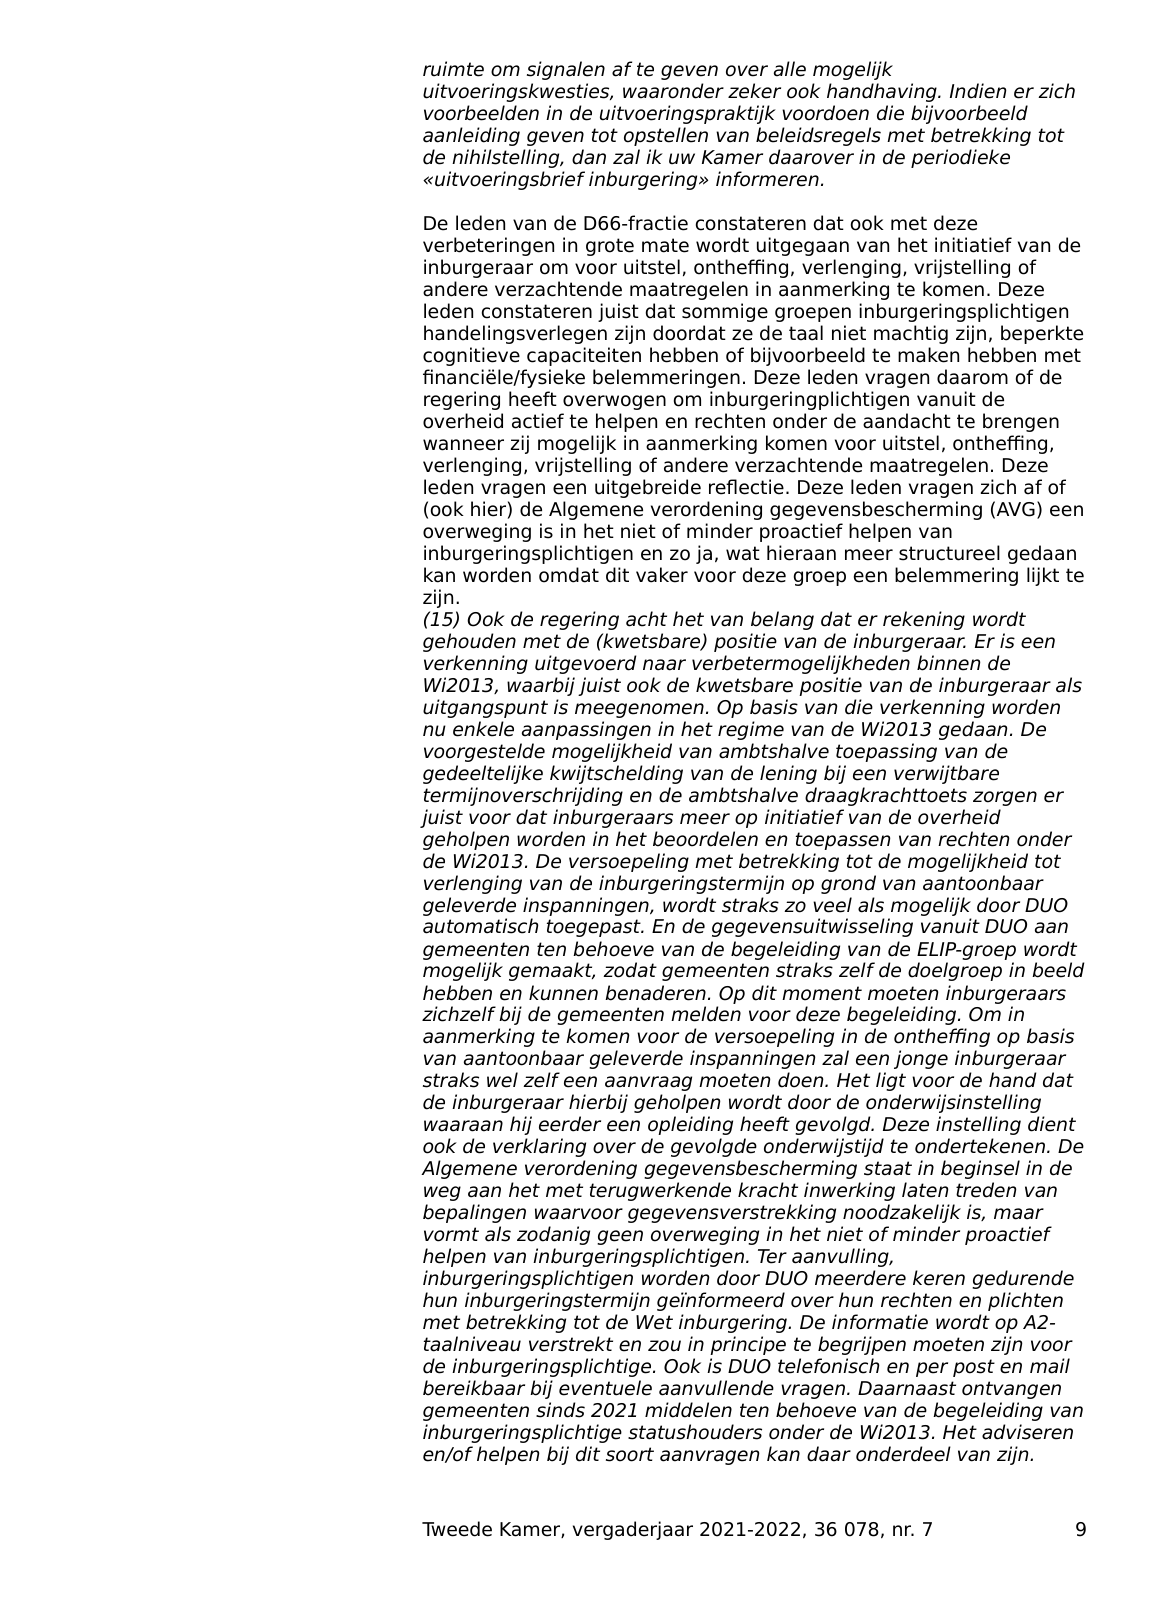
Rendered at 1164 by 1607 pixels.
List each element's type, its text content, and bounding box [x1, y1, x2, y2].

text De leden van de D66-fractie constateren dat ook met deze verbeteringen in grote mate wordt uitgegaan van het initiatief van de inburgeraar om voor uitstel, ontheffing, verlenging, vrijstelling of andere verzachtende maatregelen in aanmerking te komen. Deze leden constateren juist dat sommige groepen inburgeringsplichtigen handelingsverlegen zijn doordat ze de taal niet machtig zijn, beperkte cognitieve capaciteiten hebben of bijvoorbeeld te maken hebben met financiële/fysieke belemmeringen. Deze leden vragen daarom of de regering heeft overwogen om inburgeringplichtigen vanuit de overheid actief te helpen en rechten onder de aandacht te brengen wanneer zij mogelijk in aanmerking komen voor uitstel, ontheffing, verlenging, vrijstelling of andere verzachtende maatregelen. Deze leden vragen een uitgebreide reflectie. Deze leden vragen zich af of (ook hier) de Algemene verordening gegevensbescherming (AVG) een overweging is in het niet of minder proactief helpen van inburgeringsplichtigen en zo ja, wat hieraan meer structureel gedaan kan worden omdat dit vaker voor deze groep een belemmering lijkt te zijn. [422, 213, 1087, 609]
text ruimte om signalen af te geven over alle mogelijk uitvoeringskwesties, waaronder zeker ook handhaving. Indien er zich voorbeelden in de uitvoeringspraktijk voordoen die bijvoorbeeld aanleiding geven tot opstellen van beleidsregels met betrekking tot de nihilstelling, dan zal ik uw Kamer daarover in de periodieke «uitvoeringsbrief inburgering» informeren. [422, 59, 1087, 191]
text (15) Ook de regering acht het van belang dat er rekening wordt gehouden met de (kwetsbare) positie van de inburgeraar. Er is een verkenning uitgevoerd naar verbetermogelijkheden binnen de Wi2013, waarbij juist ook de kwetsbare positie van de inburgeraar als uitgangspunt is meegenomen. Op basis van die verkenning worden nu enkele aanpassingen in het regime van de Wi2013 gedaan. De voorgestelde mogelijkheid van ambtshalve toepassing van de gedeeltelijke kwijtschelding van de lening bij een verwijtbare termijnoverschrijding en de ambtshalve draagkrachttoets zorgen er juist voor dat inburgeraars meer op initiatief van de overheid geholpen worden in het beoordelen en toepassen van rechten onder de Wi2013. De versoepeling met betrekking tot de mogelijkheid tot verlenging van de inburgeringstermijn op grond van aantoonbaar geleverde inspanningen, wordt straks zo veel als mogelijk door DUO automatisch toegepast. En de gegevensuitwisseling vanuit DUO aan gemeenten ten behoeve van de begeleiding van de ELIP-groep wordt mogelijk gemaakt, zodat gemeenten straks zelf de doelgroep in beeld hebben en kunnen benaderen. Op dit moment moeten inburgeraars zichzelf bij de gemeenten melden voor deze begeleiding. Om in aanmerking te komen voor de versoepeling in de ontheffing op basis van aantoonbaar geleverde inspanningen zal een jonge inburgeraar straks wel zelf een aanvraag moeten doen. Het ligt voor de hand dat de inburgeraar hierbij geholpen wordt door de onderwijsinstelling waaraan hij eerder een opleiding heeft gevolgd. Deze instelling dient ook de verklaring over de gevolgde onderwijstijd te ondertekenen. De Algemene verordening gegevensbescherming staat in beginsel in de weg aan het met terugwerkende kracht inwerking laten treden van bepalingen waarvoor gegevensverstrekking noodzakelijk is, maar vormt als zodanig geen overweging in het niet of minder proactief helpen van inburgeringsplichtigen. Ter aanvulling, inburgeringsplichtigen worden door DUO meerdere keren gedurende hun inburgeringstermijn geïnformeerd over hun rechten en plichten met betrekking tot de Wet inburgering. De informatie wordt op A2-taalniveau verstrekt en zou in principe te begrijpen moeten zijn voor de inburgeringsplichtige. Ook is DUO telefonisch en per post en mail bereikbaar bij eventuele aanvullende vragen. Daarnaast ontvangen gemeenten sinds 2021 middelen ten behoeve van de begeleiding van inburgeringsplichtige statushouders onder de Wi2013. Het adviseren en/of helpen bij dit soort aanvragen kan daar onderdeel van zijn. [422, 609, 1087, 1466]
